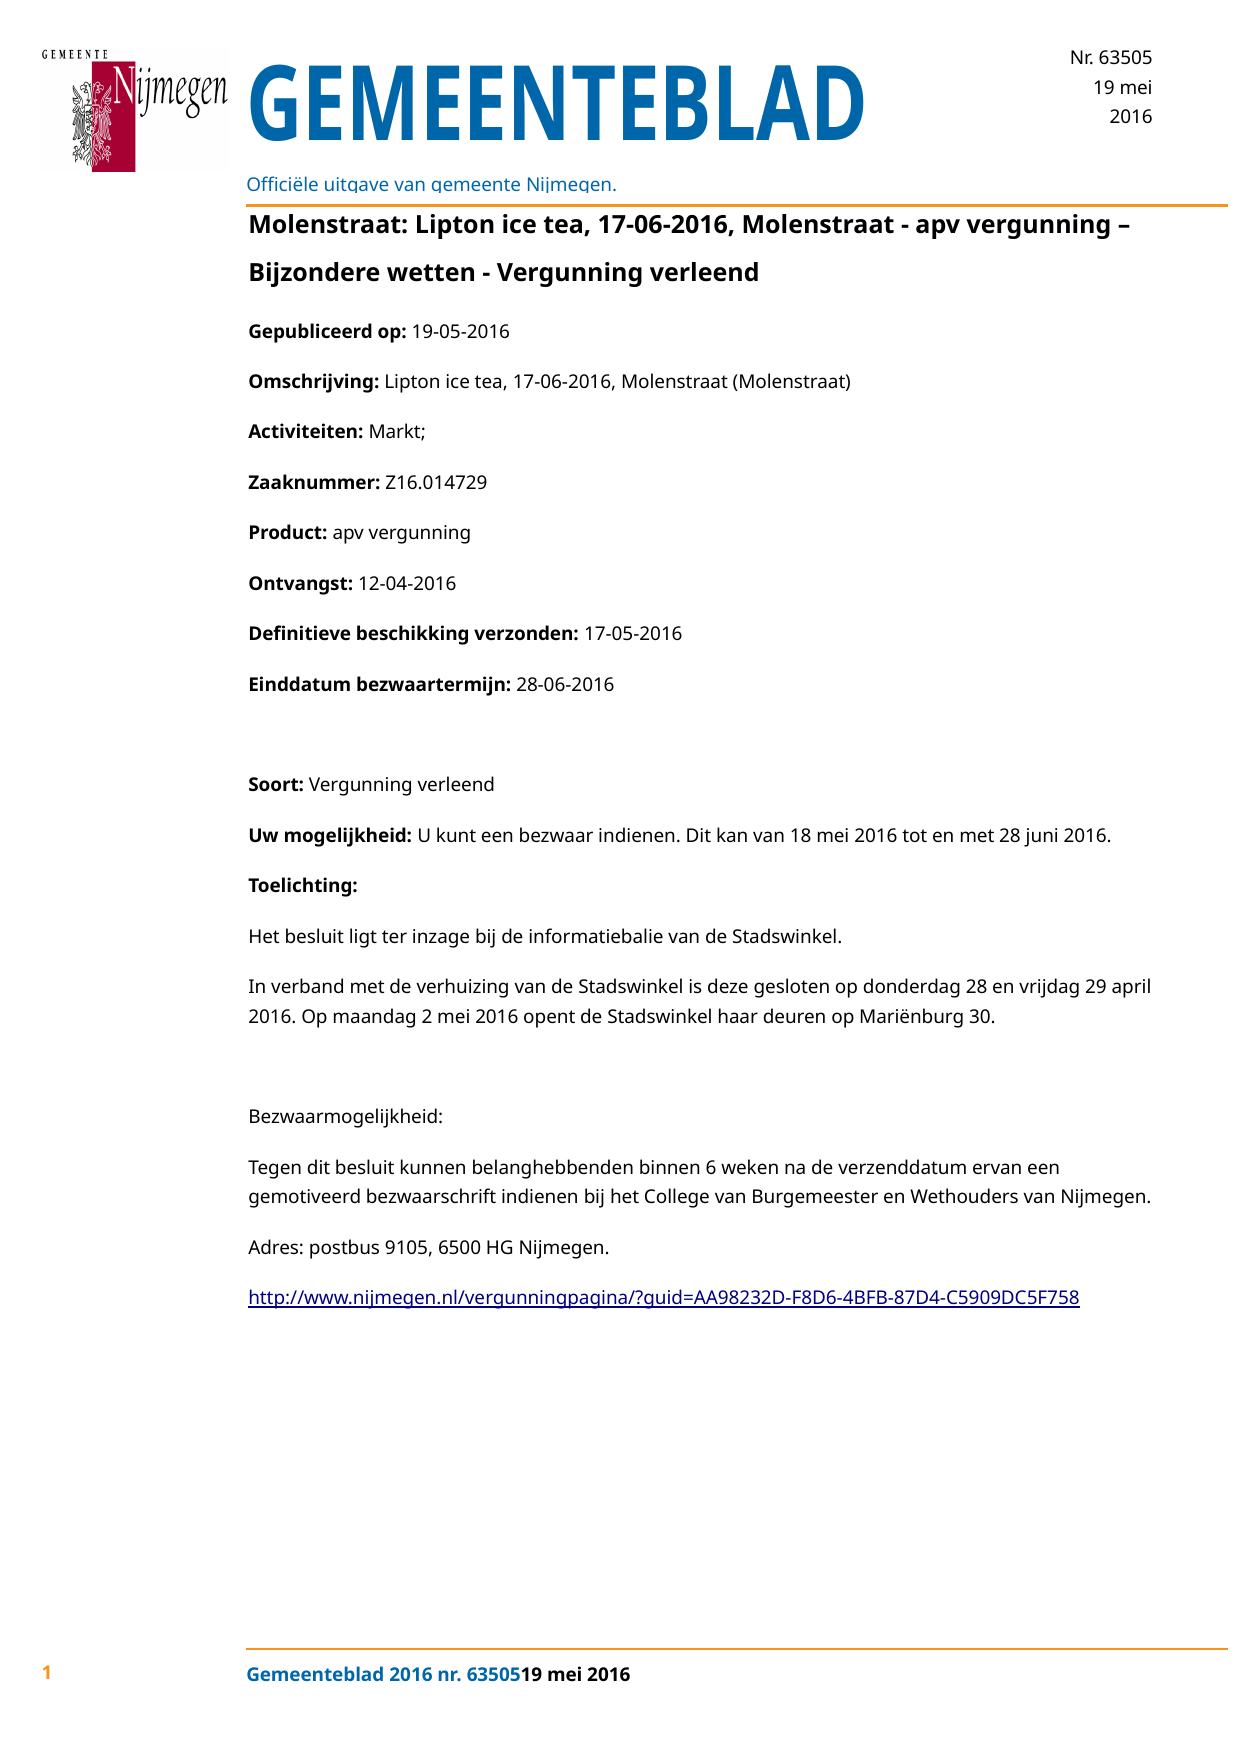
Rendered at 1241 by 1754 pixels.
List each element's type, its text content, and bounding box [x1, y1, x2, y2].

picture [41, 47, 231, 172]
text Zaaknummer: Z16.014729 [248, 469, 1152, 495]
text Gepubliceerd op: 19-05-2016 [248, 318, 1152, 344]
text Toelichting: [248, 872, 1152, 898]
text Adres: postbus 9105, 6500 HG Nijmegen. [248, 1234, 1152, 1260]
text Het besluit ligt ter inzage bij de informatiebalie van de Stadswinkel. [248, 923, 1152, 949]
text Soort: Vergunning verleend [248, 772, 1152, 797]
text Einddatum bezwaartermijn: 28-06-2016 [248, 671, 1152, 697]
text Molenstraat: Lipton ice tea, 17-06-2016, Molenstraat - apv vergunning – Bijzondere wetten - Vergunning verleend [248, 207, 1152, 288]
text Product: apv vergunning [248, 519, 1152, 545]
text Ontvangst: 12-04-2016 [248, 570, 1152, 596]
text Bezwaarmogelijkheid: [248, 1104, 1152, 1129]
text http://www.nijmegen.nl/vergunningpagina/?guid=AA98232D-F8D6-4BFB-87D4-C5909DC5F758 [248, 1284, 1152, 1310]
text Uw mogelijkheid: U kunt een bezwaar indienen. Dit kan van 18 mei 2016 tot en met 28 juni 2016. [248, 822, 1152, 848]
text In verband met de verhuizing van de Stadswinkel is deze gesloten op donderdag 28 en vrijdag 29 april 2016. Op maandag 2 mei 2016 opent de Stadswinkel haar deuren op Mariënburg 30. [248, 973, 1152, 1029]
text Omschrijving: Lipton ice tea, 17-06-2016, Molenstraat (Molenstraat) [248, 368, 1152, 394]
text Definitieve beschikking verzonden: 17-05-2016 [248, 620, 1152, 646]
text Activiteiten: Markt; [248, 419, 1152, 444]
text Tegen dit besluit kunnen belanghebbenden binnen 6 weken na de verzenddatum ervan een gemotiveerd bezwaarschrift indienen bij het College van Burgemeester en Wethouders van Nijmegen. [248, 1154, 1152, 1209]
